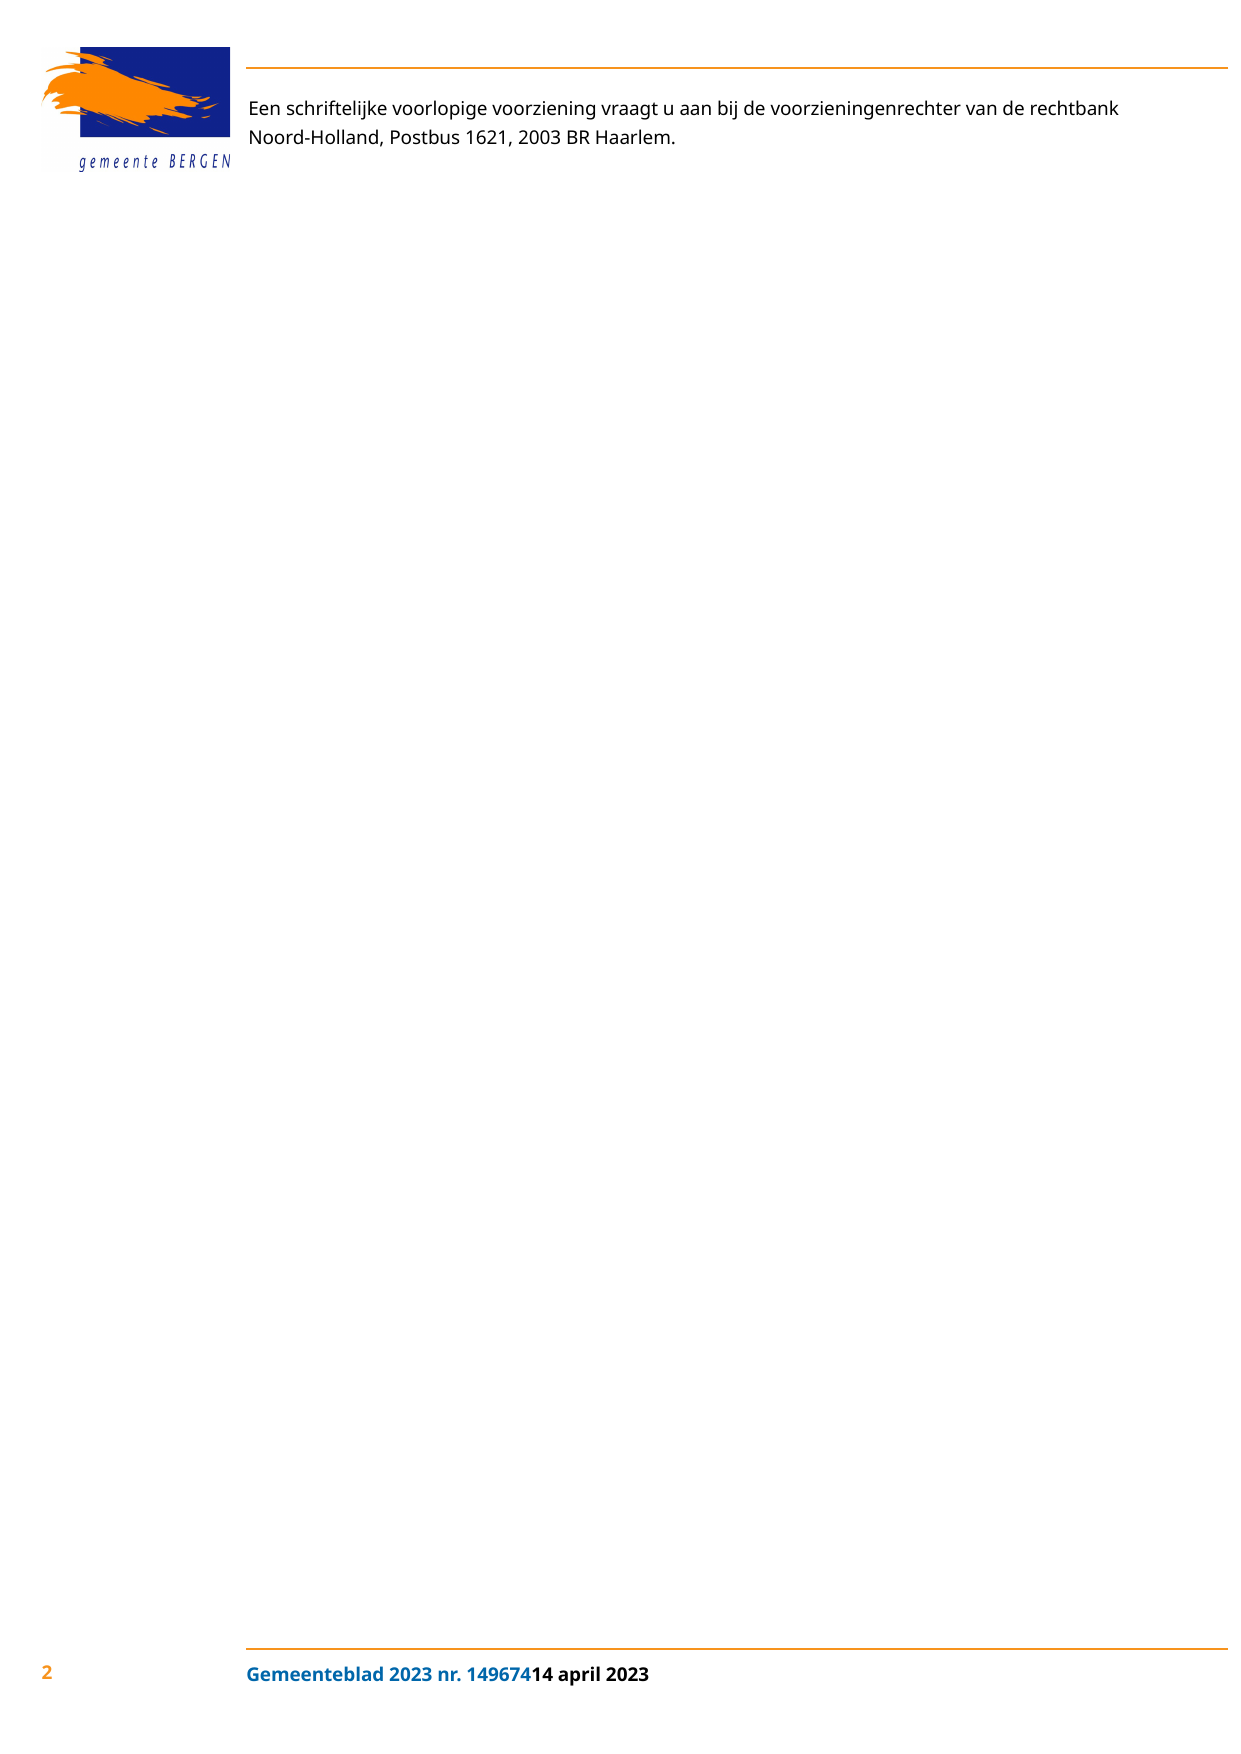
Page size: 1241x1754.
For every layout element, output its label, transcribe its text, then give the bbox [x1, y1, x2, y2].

picture [41, 47, 231, 172]
text Een schriftelijke voorlopige voorziening vraagt u aan bij de voorzieningenrechter van de rechtbank Noord-Holland, Postbus 1621, 2003 BR Haarlem. [248, 95, 1152, 150]
